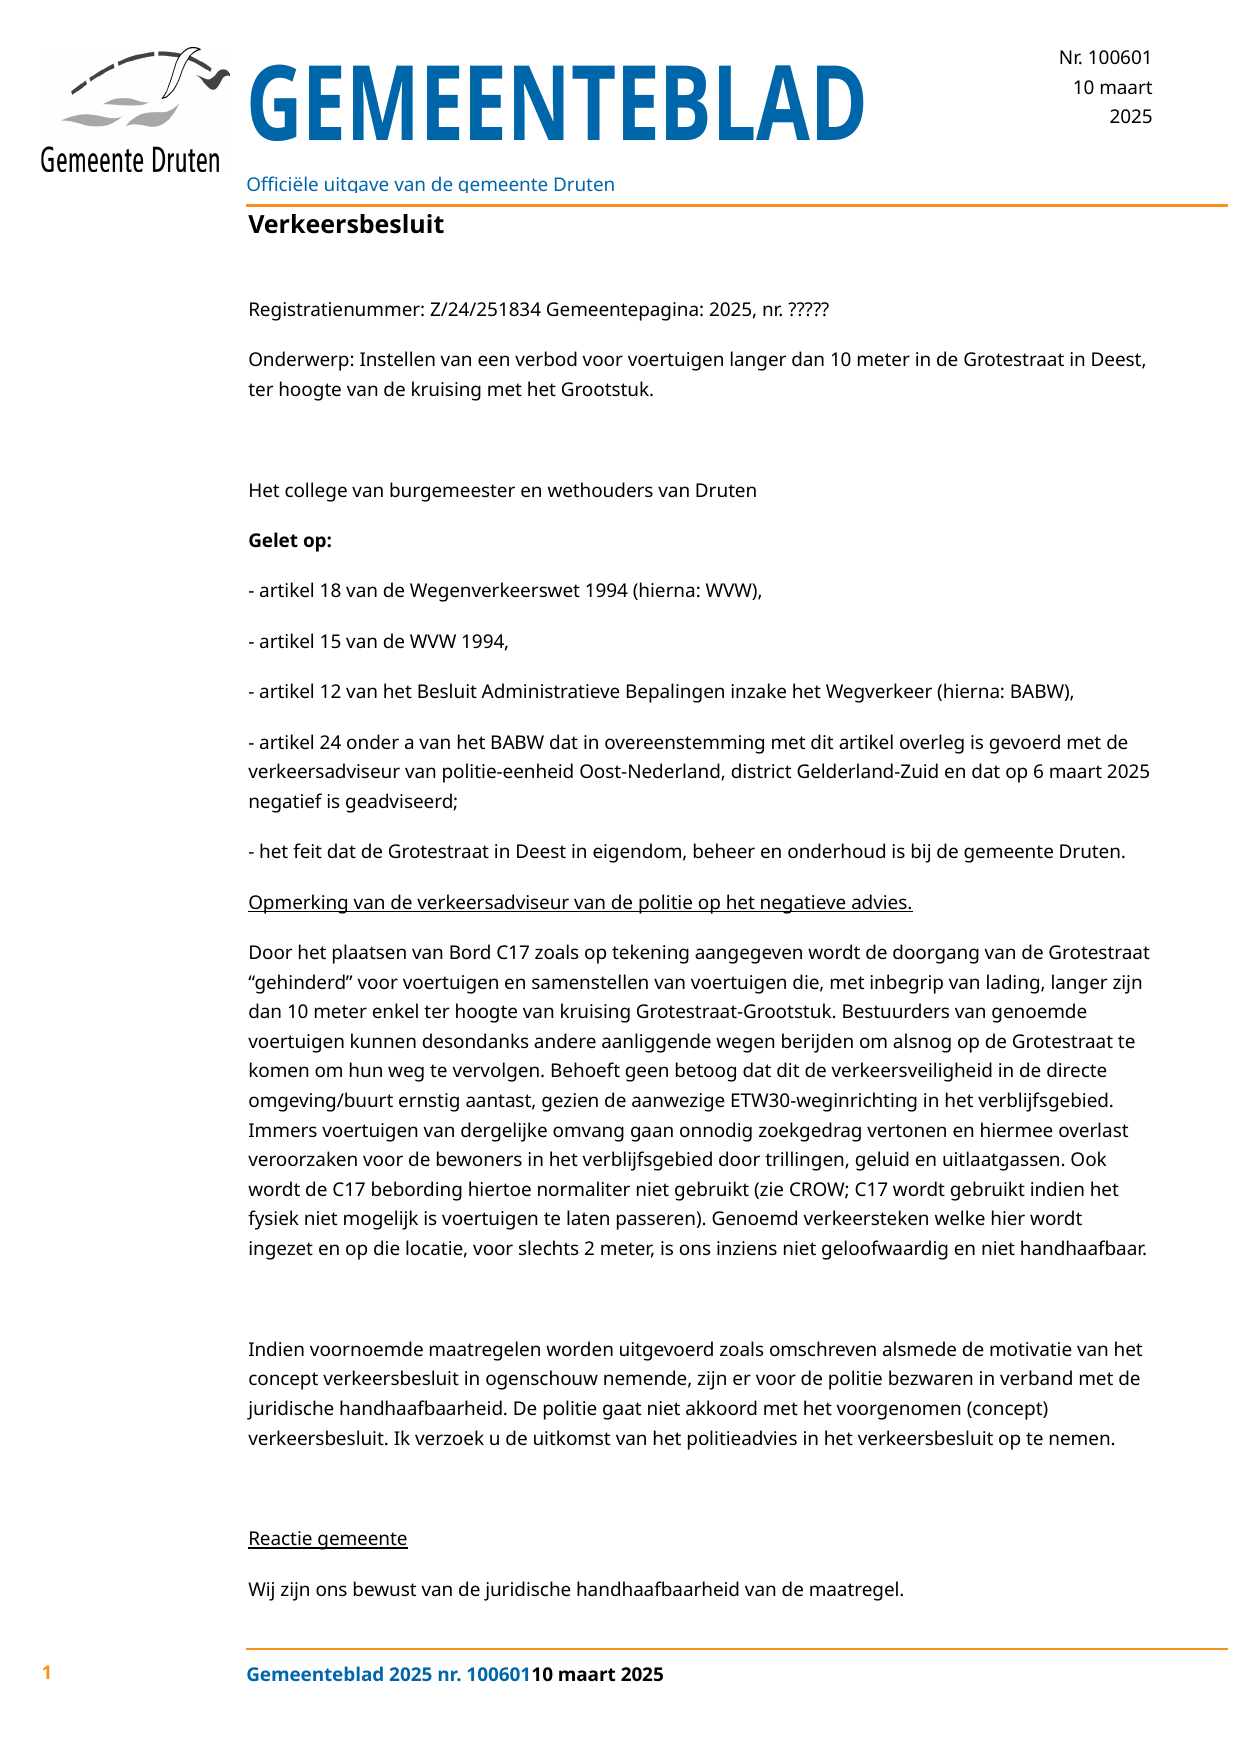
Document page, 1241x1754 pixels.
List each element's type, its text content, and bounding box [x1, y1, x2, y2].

text Door het plaatsen van Bord C17 zoals op tekening aangegeven wordt de doorgang van de Grotestraat “gehinderd” voor voertuigen en samenstellen van voertuigen die, met inbegrip van lading, langer zijn dan 10 meter enkel ter hoogte van kruising Grotestraat-Grootstuk. Bestuurders van genoemde voertuigen kunnen desondanks andere aanliggende wegen berijden om alsnog op de Grotestraat te komen om hun weg te vervolgen. Behoeft geen betoog dat dit de verkeersveiligheid in de directe omgeving/buurt ernstig aantast, gezien de aanwezige ETW30-weginrichting in het verblijfsgebied. Immers voertuigen van dergelijke omvang gaan onnodig zoekgedrag vertonen en hiermee overlast veroorzaken voor de bewoners in het verblijfsgebied door trillingen, geluid en uitlaatgassen. Ook wordt de C17 bebording hiertoe normaliter niet gebruikt (zie CROW; C17 wordt gebruikt indien het fysiek niet mogelijk is voertuigen te laten passeren). Genoemd verkeersteken welke hier wordt ingezet en op die locatie, voor slechts 2 meter, is ons inziens niet geloofwaardig en niet handhaafbaar. [248, 939, 1152, 1261]
text Gelet op: [248, 527, 1152, 553]
picture [41, 47, 231, 172]
text Registratienummer: Z/24/251834 Gemeentepagina: 2025, nr. ????? [248, 296, 1152, 322]
text - het feit dat de Grotestraat in Deest in eigendom, beheer en onderhoud is bij de gemeente Druten. [248, 838, 1152, 864]
text Het college van burgemeester en wethouders van Druten [248, 477, 1152, 503]
text - artikel 24 onder a van het BABW dat in overeenstemming met dit artikel overleg is gevoerd met de verkeersadviseur van politie-eenheid Oost-Nederland, district Gelderland-Zuid en dat op 6 maart 2025 negatief is geadviseerd; [248, 729, 1152, 814]
text Opmerking van de verkeersadviseur van de politie op het negatieve advies. [248, 889, 1152, 915]
text Wij zijn ons bewust van de juridische handhaafbaarheid van de maatregel. [248, 1576, 1152, 1602]
text Verkeersbesluit [248, 207, 1152, 241]
text Indien voornoemde maatregelen worden uitgevoerd zoals omschreven alsmede de motivatie van het concept verkeersbesluit in ogenschouw nemende, zijn er voor de politie bezwaren in verband met de juridische handhaafbaarheid. De politie gaat niet akkoord met het voorgenomen (concept) verkeersbesluit. Ik verzoek u de uitkomst van het politieadvies in het verkeersbesluit op te nemen. [248, 1336, 1152, 1451]
text Reactie gemeente [248, 1526, 1152, 1551]
text Onderwerp: Instellen van een verbod voor voertuigen langer dan 10 meter in de Grotestraat in Deest, ter hoogte van de kruising met het Grootstuk. [248, 346, 1152, 402]
text - artikel 18 van de Wegenverkeerswet 1994 (hierna: WVW), [248, 578, 1152, 603]
text - artikel 15 van de WVW 1994, [248, 628, 1152, 654]
text - artikel 12 van het Besluit Administratieve Bepalingen inzake het Wegverkeer (hierna: BABW), [248, 678, 1152, 704]
